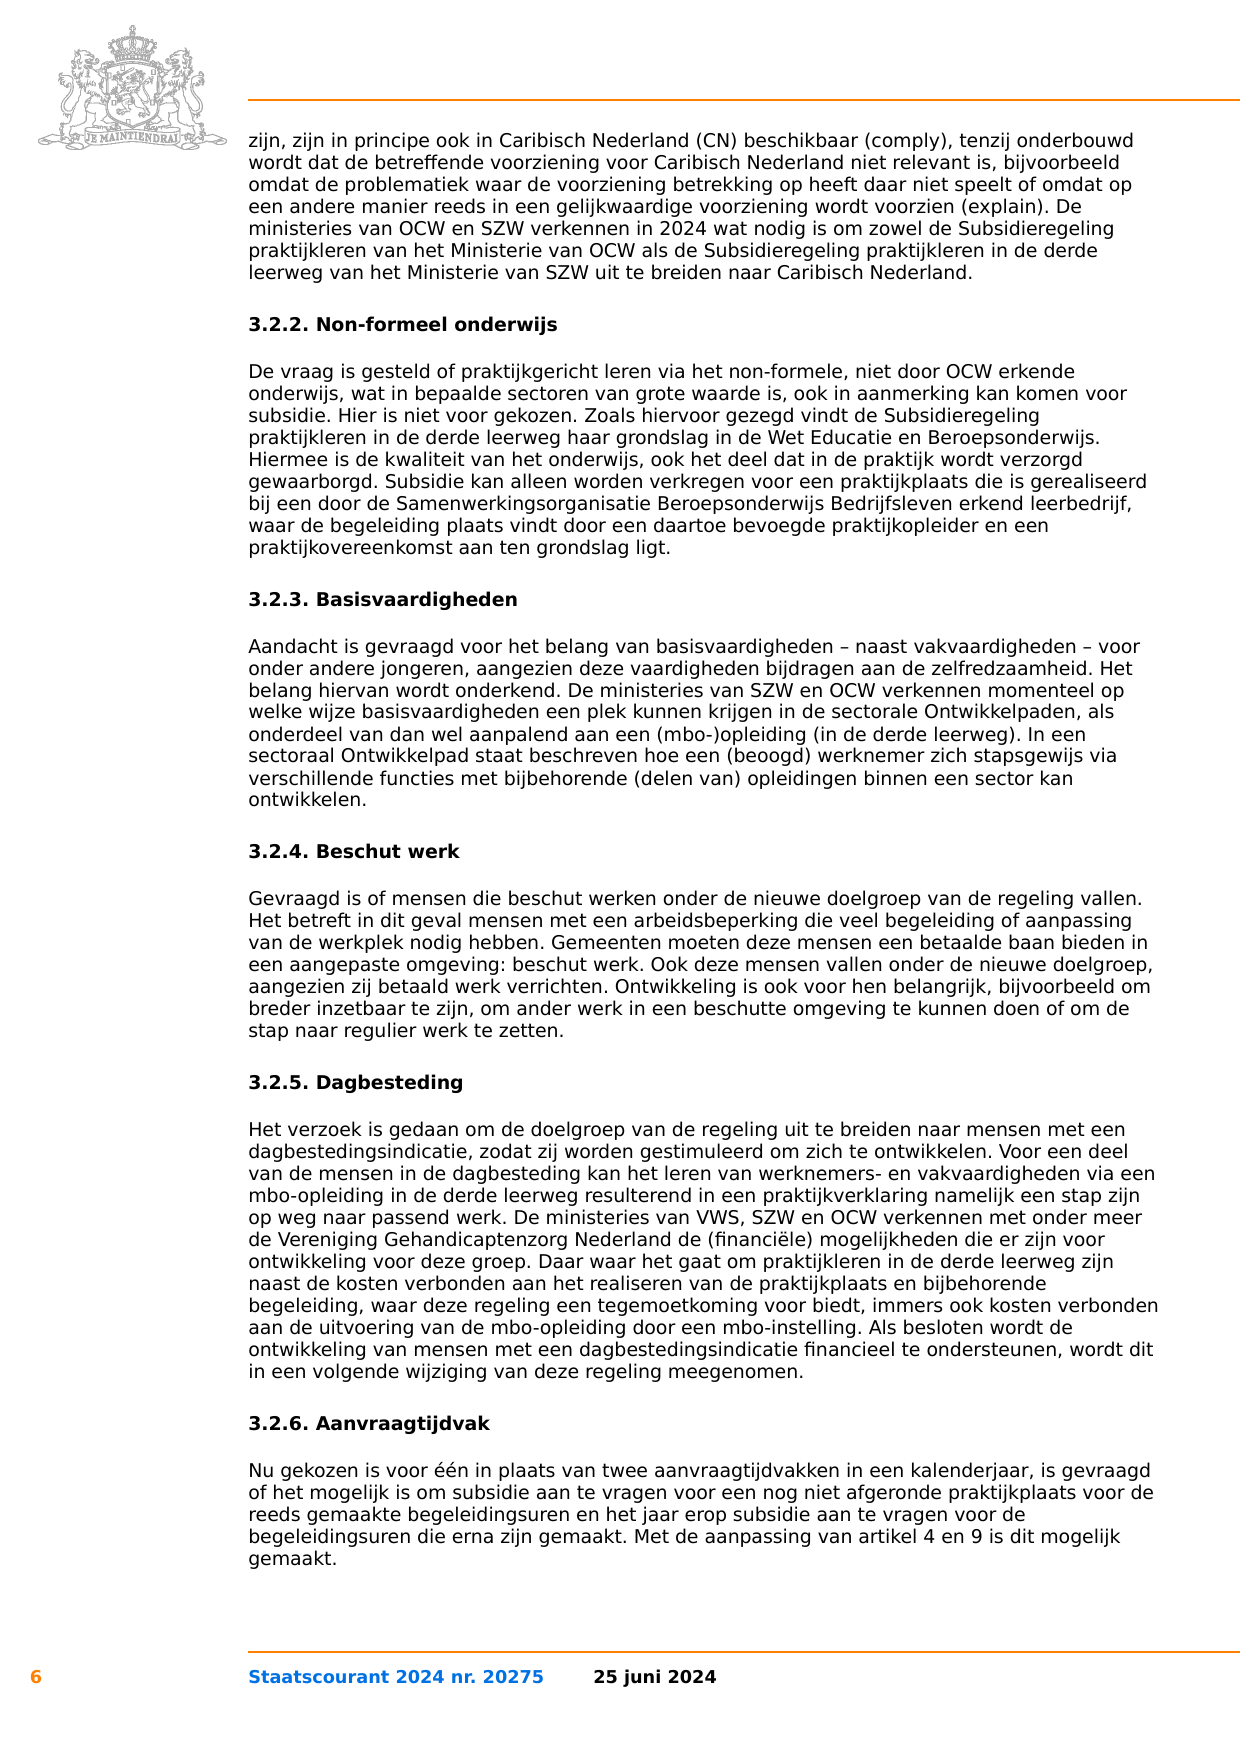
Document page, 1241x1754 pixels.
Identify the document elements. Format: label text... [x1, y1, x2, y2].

picture [38, 25, 227, 150]
text Aandacht is gevraagd voor het belang van basisvaardigheden – naast vakvaardigheden – voor onder andere jongeren, aangezien deze vaardigheden bijdragen aan de zelfredzaamheid. Het belang hiervan wordt onderkend. De ministeries van SZW en OCW verkennen momenteel op welke wijze basisvaardigheden een plek kunnen krijgen in de sectorale Ontwikkelpaden, als onderdeel van dan wel aanpalend aan een (mbo-)opleiding (in de derde leerweg). In een sectoraal Ontwikkelpad staat beschreven hoe een (beoogd) werknemer zich stapsgewijs via verschillende functies met bijbehorende (delen van) opleidingen binnen een sector kan ontwikkelen. [248, 636, 1163, 811]
subtitle 3.2.2. Non-formeel onderwijs [248, 314, 1163, 336]
text Het verzoek is gedaan om de doelgroep van de regeling uit te breiden naar mensen met een dagbestedingsindicatie, zodat zij worden gestimuleerd om zich te ontwikkelen. Voor een deel van de mensen in de dagbesteding kan het leren van werknemers- en vakvaardigheden via een mbo-opleiding in de derde leerweg resulterend in een praktijkverklaring namelijk een stap zijn op weg naar passend werk. De ministeries van VWS, SZW en OCW verkennen met onder meer de Vereniging Gehandicaptenzorg Nederland de (financiële) mogelijkheden die er zijn voor ontwikkeling voor deze groep. Daar waar het gaat om praktijkleren in de derde leerweg zijn naast de kosten verbonden aan het realiseren van de praktijkplaats en bijbehorende begeleiding, waar deze regeling een tegemoetkoming voor biedt, immers ook kosten verbonden aan de uitvoering van de mbo-opleiding door een mbo-instelling. Als besloten wordt de ontwikkeling van mensen met een dagbestedingsindicatie financieel te ondersteunen, wordt dit in een volgende wijziging van deze regeling meegenomen. [248, 1119, 1163, 1383]
subtitle 3.2.4. Beschut werk [248, 841, 1163, 863]
text Gevraagd is of mensen die beschut werken onder de nieuwe doelgroep van de regeling vallen. Het betreft in dit geval mensen met een arbeidsbeperking die veel begeleiding of aanpassing van de werkplek nodig hebben. Gemeenten moeten deze mensen een betaalde baan bieden in een aangepaste omgeving: beschut werk. Ook deze mensen vallen onder de nieuwe doelgroep, aangezien zij betaald werk verrichten. Ontwikkeling is ook voor hen belangrijk, bijvoorbeeld om breder inzetbaar te zijn, om ander werk in een beschutte omgeving te kunnen doen of om de stap naar regulier werk te zetten. [248, 888, 1163, 1042]
subtitle 3.2.3. Basisvaardigheden [248, 588, 1163, 611]
text De vraag is gesteld of praktijkgericht leren via het non-formele, niet door OCW erkende onderwijs, wat in bepaalde sectoren van grote waarde is, ook in aanmerking kan komen voor subsidie. Hier is niet voor gekozen. Zoals hiervoor gezegd vindt de Subsidieregeling praktijkleren in de derde leerweg haar grondslag in de Wet Educatie en Beroepsonderwijs. Hiermee is de kwaliteit van het onderwijs, ook het deel dat in de praktijk wordt verzorgd gewaarborgd. Subsidie kan alleen worden verkregen voor een praktijkplaats die is gerealiseerd bij een door de Samenwerkingsorganisatie Beroepsonderwijs Bedrijfsleven erkend leerbedrijf, waar de begeleiding plaats vindt door een daartoe bevoegde praktijkopleider en een praktijkovereenkomst aan ten grondslag ligt. [248, 361, 1163, 558]
text zijn, zijn in principe ook in Caribisch Nederland (CN) beschikbaar (comply), tenzij onderbouwd wordt dat de betreffende voorziening voor Caribisch Nederland niet relevant is, bijvoorbeeld omdat de problematiek waar de voorziening betrekking op heeft daar niet speelt of omdat op een andere manier reeds in een gelijkwaardige voorziening wordt voorzien (explain). De ministeries van OCW en SZW verkennen in 2024 wat nodig is om zowel de Subsidieregeling praktijkleren van het Ministerie van OCW als de Subsidieregeling praktijkleren in de derde leerweg van het Ministerie van SZW uit te breiden naar Caribisch Nederland. [248, 130, 1163, 284]
subtitle 3.2.5. Dagbesteding [248, 1072, 1163, 1094]
subtitle 3.2.6. Aanvraagtijdvak [248, 1413, 1163, 1435]
text Nu gekozen is voor één in plaats van twee aanvraagtijdvakken in een kalenderjaar, is gevraagd of het mogelijk is om subsidie aan te vragen voor een nog niet afgeronde praktijkplaats voor de reeds gemaakte begeleidingsuren en het jaar erop subsidie aan te vragen voor de begeleidingsuren die erna zijn gemaakt. Met de aanpassing van artikel 4 en 9 is dit mogelijk gemaakt. [248, 1460, 1163, 1570]
